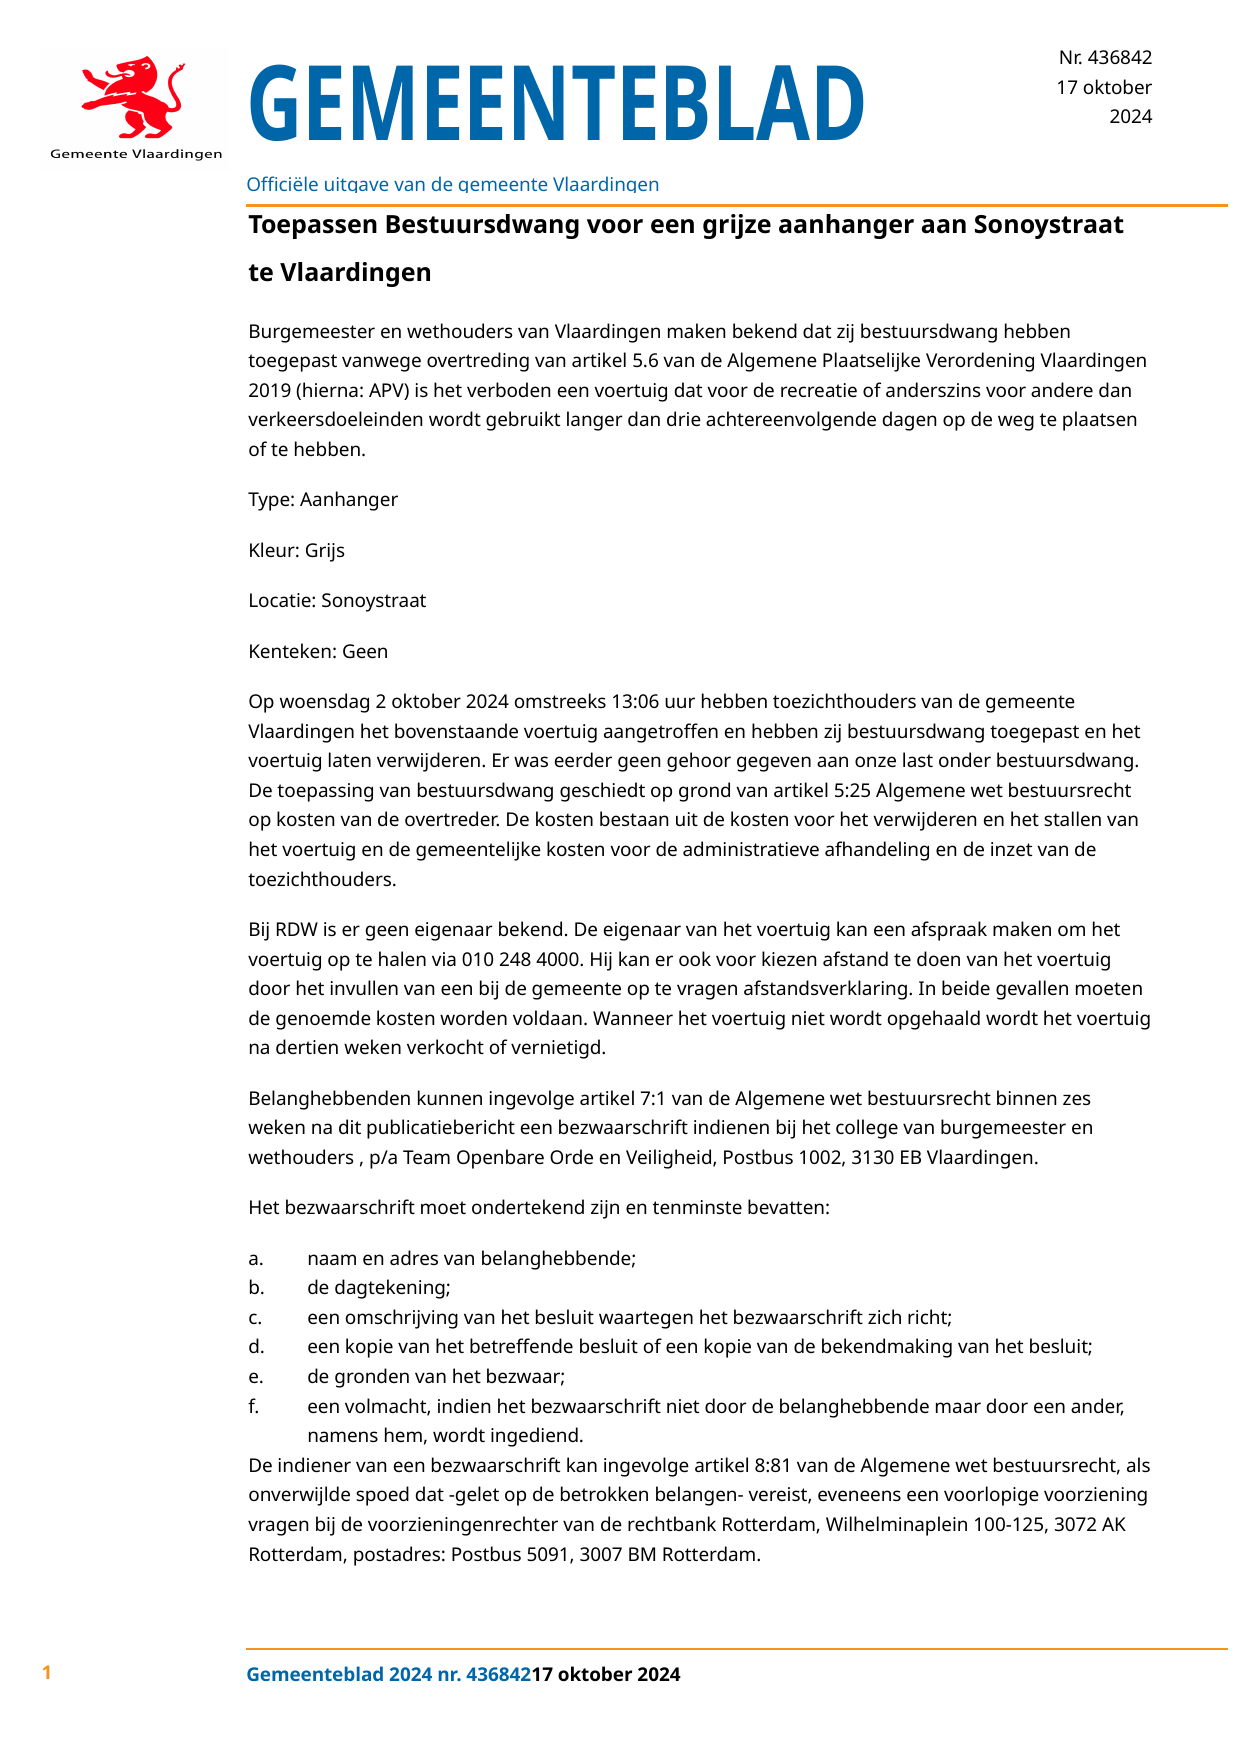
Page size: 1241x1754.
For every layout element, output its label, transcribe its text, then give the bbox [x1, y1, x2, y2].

list de dagtekening; [248, 1274, 1152, 1300]
picture [41, 47, 231, 172]
text Het bezwaarschrift moet ondertekend zijn en tenminste bevatten: [248, 1194, 1152, 1220]
text Kleur: Grijs [248, 537, 1152, 563]
text Locatie: Sonoystraat [248, 587, 1152, 613]
list een omschrijving van het besluit waartegen het bezwaarschrift zich richt; [248, 1304, 1152, 1330]
list een volmacht, indien het bezwaarschrift niet door de belanghebbende maar door een ander, namens hem, wordt ingediend. [248, 1393, 1152, 1448]
text Op woensdag 2 oktober 2024 omstreeks 13:06 uur hebben toezichthouders van de gemeente Vlaardingen het bovenstaande voertuig aangetroffen en hebben zij bestuursdwang toegepast en het voertuig laten verwijderen. Er was eerder geen gehoor gegeven aan onze last onder bestuursdwang. De toepassing van bestuursdwang geschiedt op grond van artikel 5:25 Algemene wet bestuursrecht op kosten van de overtreder. De kosten bestaan uit de kosten voor het verwijderen en het stallen van het voertuig en de gemeentelijke kosten voor de administratieve afhandeling en de inzet van de toezichthouders. [248, 688, 1152, 892]
list naam en adres van belanghebbende; [248, 1245, 1152, 1271]
text Belanghebbenden kunnen ingevolge artikel 7:1 van de Algemene wet bestuursrecht binnen zes weken na dit publicatiebericht een bezwaarschrift indienen bij het college van burgemeester en wethouders , p/a Team Openbare Orde en Veiligheid, Postbus 1002, 3130 EB Vlaardingen. [248, 1085, 1152, 1170]
text Type: Aanhanger [248, 487, 1152, 512]
text Toepassen Bestuursdwang voor een grijze aanhanger aan Sonoystraat te Vlaardingen [248, 207, 1152, 288]
text Kenteken: Geen [248, 638, 1152, 664]
text Bij RDW is er geen eigenaar bekend. De eigenaar van het voertuig kan een afspraak maken om het voertuig op te halen via 010 248 4000. Hij kan er ook voor kiezen afstand te doen van het voertuig door het invullen van een bij de gemeente op te vragen afstandsverklaring. In beide gevallen moeten de genoemde kosten worden voldaan. Wanneer het voertuig niet wordt opgehaald wordt het voertuig na dertien weken verkocht of vernietigd. [248, 916, 1152, 1060]
list een kopie van het betreffende besluit of een kopie van de bekendmaking van het besluit; [248, 1334, 1152, 1359]
list de gronden van het bezwaar; [248, 1363, 1152, 1389]
text De indiener van een bezwaarschrift kan ingevolge artikel 8:81 van de Algemene wet bestuursrecht, als onverwijlde spoed dat -gelet op de betrokken belangen- vereist, eveneens een voorlopige voorziening vragen bij de voorzieningenrechter van de rechtbank Rotterdam, Wilhelminaplein 100-125, 3072 AK Rotterdam, postadres: Postbus 5091, 3007 BM Rotterdam. [248, 1452, 1152, 1567]
text Burgemeester en wethouders van Vlaardingen maken bekend dat zij bestuursdwang hebben toegepast vanwege overtreding van artikel 5.6 van de Algemene Plaatselijke Verordening Vlaardingen 2019 (hierna: APV) is het verboden een voertuig dat voor de recreatie of anderszins voor andere dan verkeersdoeleinden wordt gebruikt langer dan drie achtereenvolgende dagen op de weg te plaatsen of te hebben. [248, 318, 1152, 462]
